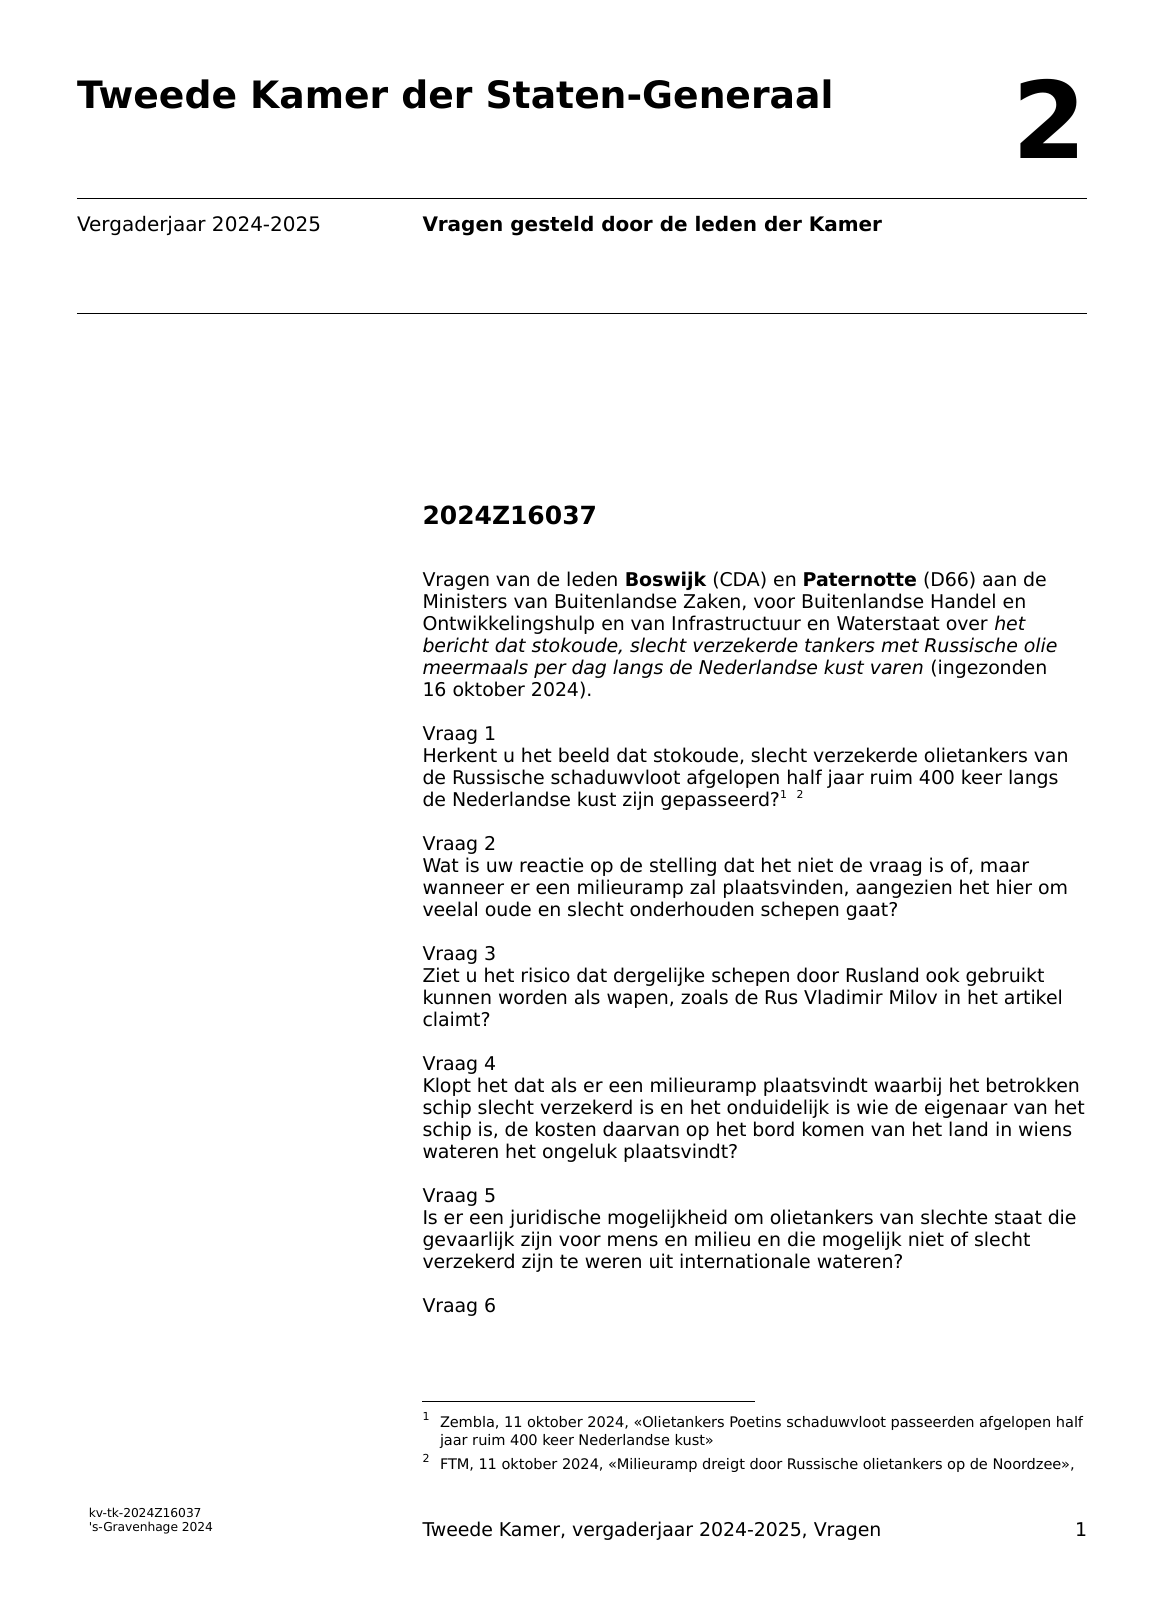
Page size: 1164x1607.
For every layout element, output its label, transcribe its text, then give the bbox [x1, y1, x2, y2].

text Herkent u het beeld dat stokoude, slecht verzekerde olietankers van de Russische schaduwvloot afgelopen half jaar ruim 400 keer langs de Nederlandse kust zijn gepasseerd? [422, 745, 1087, 811]
table_header 2 [886, 59, 1087, 198]
table_header Tweede Kamer der Staten-Generaal [77, 59, 886, 198]
text Vraag 2 [422, 833, 1087, 855]
text Vraag 4 [422, 1053, 1087, 1075]
text FTM, 11 oktober 2024, «Milieuramp dreigt door Russische olietankers op de Noordzee», [422, 1452, 1087, 1474]
text Ziet u het risico dat dergelijke schepen door Rusland ook gebruikt kunnen worden als wapen, zoals de Rus Vladimir Milov in het artikel claimt? [422, 965, 1087, 1031]
table_cell Vergaderjaar 2024-2025 [77, 199, 422, 313]
text Vraag 1 [422, 723, 1087, 745]
text Vraag 5 [422, 1185, 1087, 1207]
text kv-tk-2024Z16037 [88, 1506, 323, 1520]
text Vraag 6 [422, 1295, 1087, 1317]
text 2024Z16037 [422, 501, 1087, 531]
table_cell Vragen gesteld door de leden der Kamer [422, 199, 1087, 313]
text 's-Gravenhage 2024 [88, 1520, 323, 1534]
text Vragen van de leden Boswijk (CDA) en Paternotte (D66) aan de Ministers van Buitenlandse Zaken, voor Buitenlandse Handel en Ontwikkelingshulp en van Infrastructuur en Waterstaat over het bericht dat stokoude, slecht verzekerde tankers met Russische olie meermaals per dag langs de Nederlandse kust varen (ingezonden 16 oktober 2024). [422, 569, 1087, 701]
text Is er een juridische mogelijkheid om olietankers van slechte staat die gevaarlijk zijn voor mens en milieu en die mogelijk niet of slecht verzekerd zijn te weren uit internationale wateren? [422, 1207, 1087, 1273]
text Klopt het dat als er een milieuramp plaatsvindt waarbij het betrokken schip slecht verzekerd is en het onduidelijk is wie de eigenaar van het schip is, de kosten daarvan op het bord komen van het land in wiens wateren het ongeluk plaatsvindt? [422, 1075, 1087, 1163]
text Zembla, 11 oktober 2024, «Olietankers Poetins schaduwvloot passeerden afgelopen half jaar ruim 400 keer Nederlandse kust» [422, 1410, 1087, 1449]
text Wat is uw reactie op de stelling dat het niet de vraag is of, maar wanneer er een milieuramp zal plaatsvinden, aangezien het hier om veelal oude en slecht onderhouden schepen gaat? [422, 855, 1087, 921]
text Vraag 3 [422, 943, 1087, 965]
